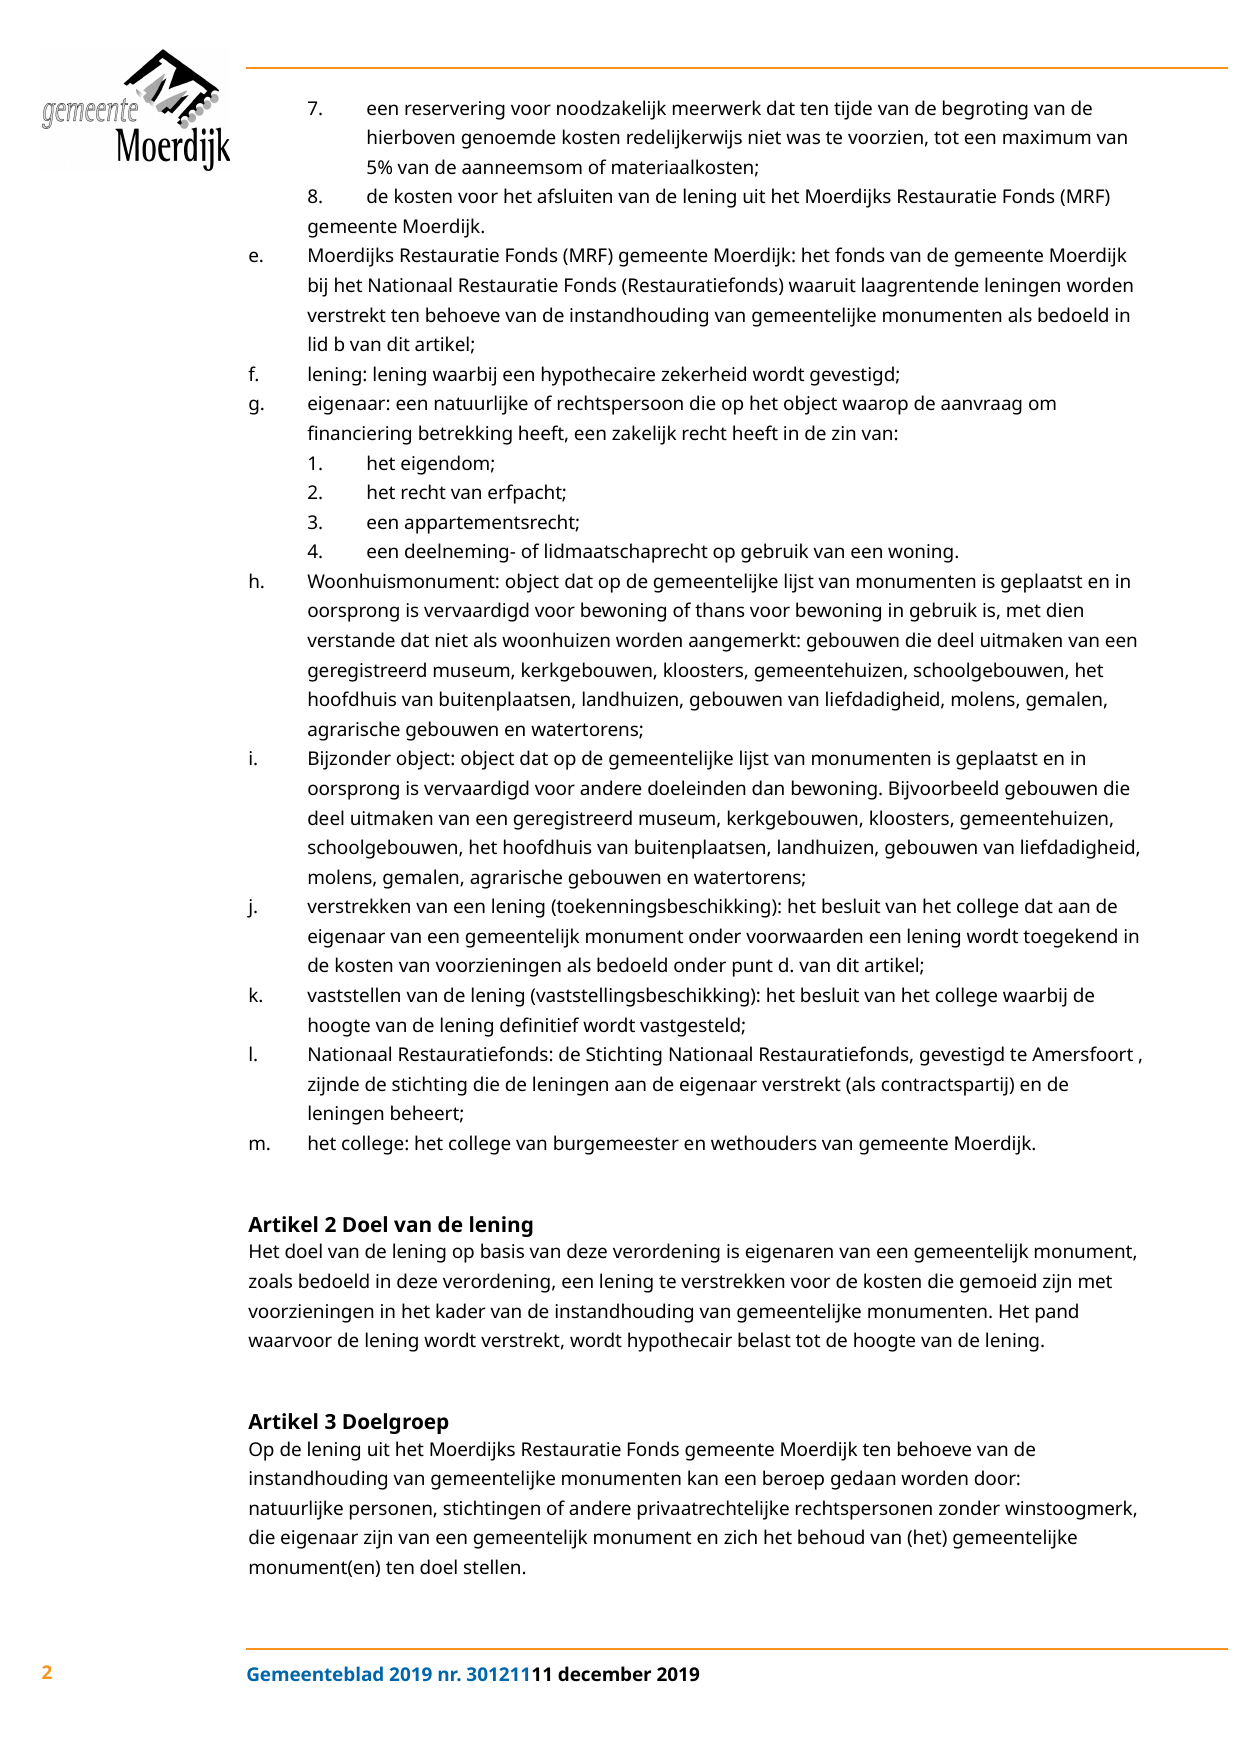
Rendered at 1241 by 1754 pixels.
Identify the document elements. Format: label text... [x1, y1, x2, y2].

text Het doel van de lening op basis van deze verordening is eigenaren van een gemeentelijk monument, zoals bedoeld in deze verordening, een lening te verstrekken voor de kosten die gemoeid zijn met voorzieningen in het kader van de instandhouding van gemeentelijke monumenten. Het pand waarvoor de lening wordt verstrekt, wordt hypothecair belast tot de hoogte van de lening. [248, 1239, 1152, 1353]
list Woonhuismonument: object dat op de gemeentelijke lijst van monumenten is geplaatst en in oorsprong is vervaardigd voor bewoning of thans voor bewoning in gebruik is, met dien verstande dat niet als woonhuizen worden aangemerkt: gebouwen die deel uitmaken van een geregistreerd museum, kerkgebouwen, kloosters, gemeentehuizen, schoolgebouwen, het hoofdhuis van buitenplaatsen, landhuizen, gebouwen van liefdadigheid, molens, gemalen, agrarische gebouwen en watertorens; [248, 568, 1152, 742]
list Bijzonder object: object dat op de gemeentelijke lijst van monumenten is geplaatst en in oorsprong is vervaardigd voor andere doeleinden dan bewoning. Bijvoorbeeld gebouwen die deel uitmaken van een geregistreerd museum, kerkgebouwen, kloosters, gemeentehuizen, schoolgebouwen, het hoofdhuis van buitenplaatsen, landhuizen, gebouwen van liefdadigheid, molens, gemalen, agrarische gebouwen en watertorens; [248, 746, 1152, 890]
list eigenaar: een natuurlijke of rechtspersoon die op het object waarop de aanvraag om financiering betrekking heeft, een zakelijk recht heeft in de zin van: [248, 391, 1152, 446]
list Nationaal Restauratiefonds: de Stichting Nationaal Restauratiefonds, gevestigd te Amersfoort , zijnde de stichting die de leningen aan de eigenaar verstrekt (als contractspartij) en de leningen beheert; [248, 1041, 1152, 1126]
list lening: lening waarbij een hypothecaire zekerheid wordt gevestigd; [248, 361, 1152, 387]
list gemeente Moerdijk. [248, 213, 1152, 239]
text Artikel 3 Doelgroep [248, 1407, 1152, 1436]
list een deelneming- of lidmaatschaprecht op gebruik van een woning. [307, 538, 1152, 564]
list vaststellen van de lening (vaststellingsbeschikking): het besluit van het college waarbij de hoogte van de lening definitief wordt vastgesteld; [248, 982, 1152, 1038]
text natuurlijke personen, stichtingen of andere privaatrechtelijke rechtspersonen zonder winstoogmerk, die eigenaar zijn van een gemeentelijk monument en zich het behoud van (het) gemeentelijke monument(en) ten doel stellen. [248, 1495, 1152, 1580]
picture [41, 47, 231, 172]
list verstrekken van een lening (toekenningsbeschikking): het besluit van het college dat aan de eigenaar van een gemeentelijk monument onder voorwaarden een lening wordt toegekend in de kosten van voorzieningen als bedoeld onder punt d. van dit artikel; [248, 893, 1152, 978]
list de kosten voor het afsluiten van de lening uit het Moerdijks Restauratie Fonds (MRF) [307, 183, 1152, 209]
text Op de lening uit het Moerdijks Restauratie Fonds gemeente Moerdijk ten behoeve van de instandhouding van gemeentelijke monumenten kan een beroep gedaan worden door: [248, 1436, 1152, 1491]
list een reservering voor noodzakelijk meerwerk dat ten tijde van de begroting van de hierboven genoemde kosten redelijkerwijs niet was te voorzien, tot een maximum van 5% van de aanneemsom of materiaalkosten; [307, 95, 1152, 180]
list Moerdijks Restauratie Fonds (MRF) gemeente Moerdijk: het fonds van de gemeente Moerdijk bij het Nationaal Restauratie Fonds (Restauratiefonds) waaruit laagrentende leningen worden verstrekt ten behoeve van de instandhouding van gemeentelijke monumenten als bedoeld in lid b van dit artikel; [248, 243, 1152, 357]
list het eigendom; [307, 450, 1152, 476]
list het recht van erfpacht; [307, 479, 1152, 505]
list een appartementsrecht; [307, 509, 1152, 535]
text Artikel 2 Doel van de lening [248, 1210, 1152, 1239]
list het college: het college van burgemeester en wethouders van gemeente Moerdijk. [248, 1130, 1152, 1156]
